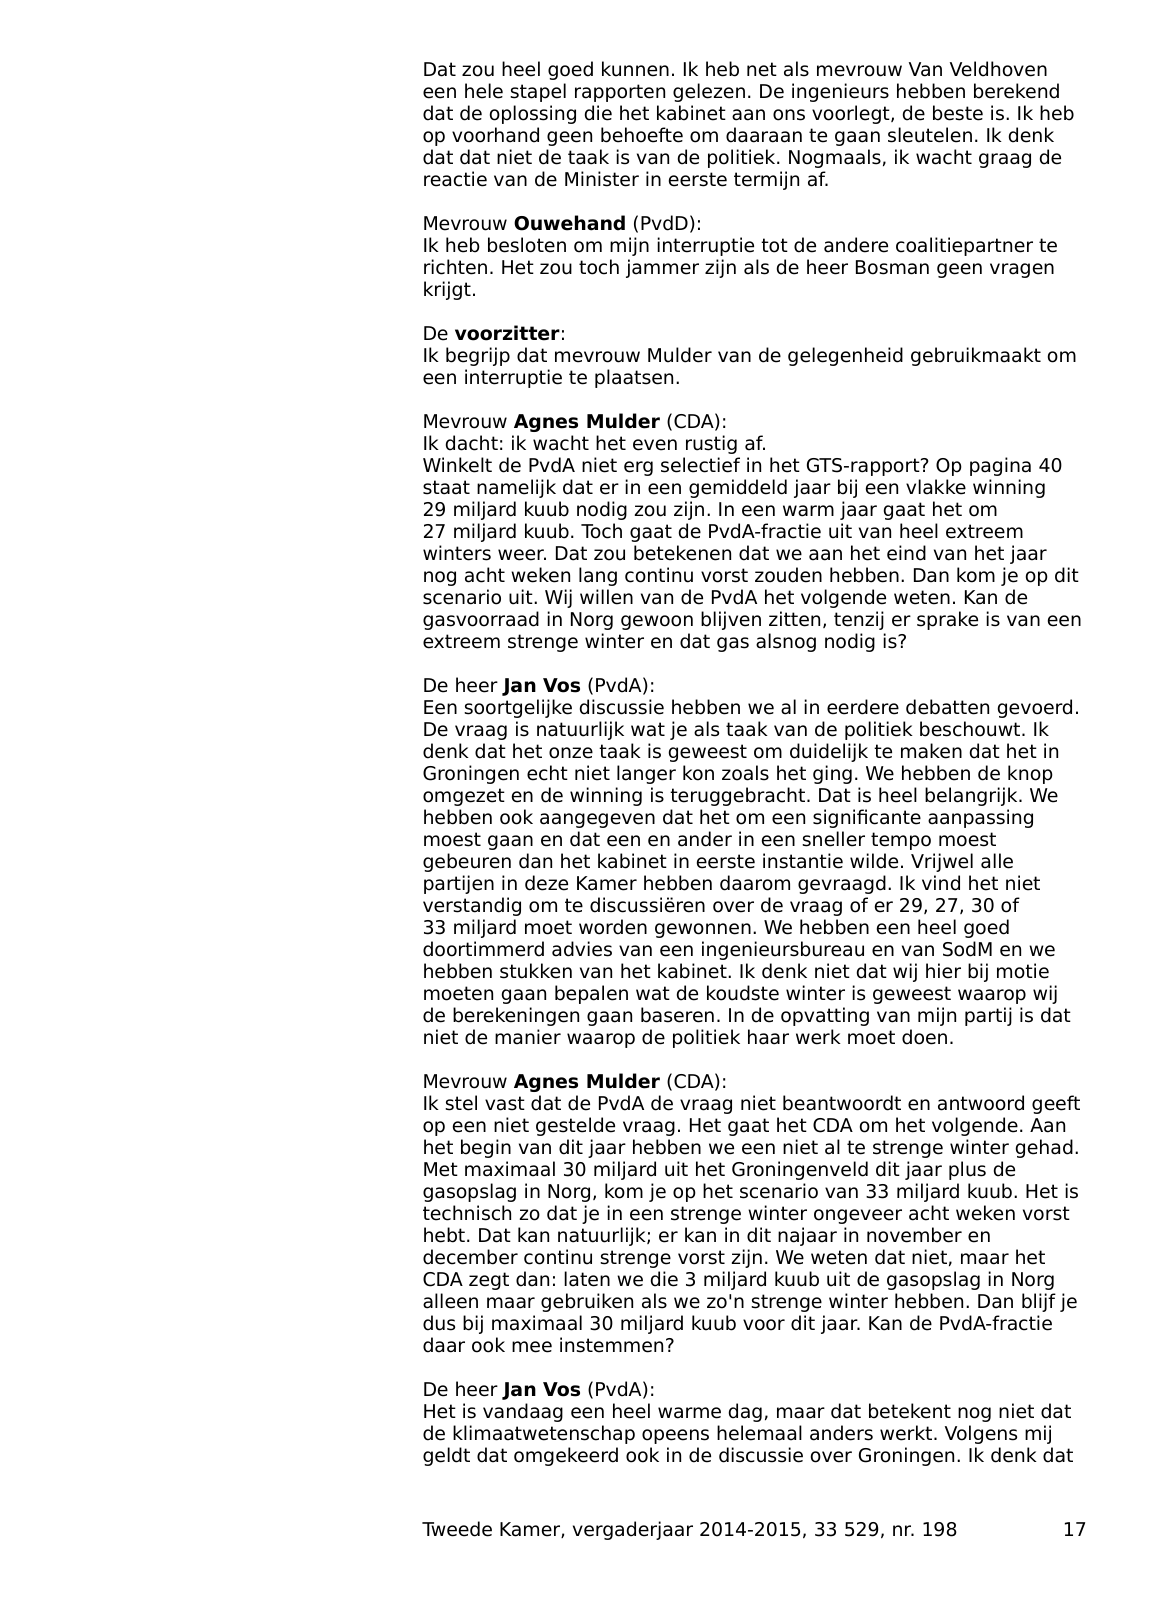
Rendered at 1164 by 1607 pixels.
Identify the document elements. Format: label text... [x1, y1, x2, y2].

text Ik heb besloten om mijn interruptie tot de andere coalitiepartner te richten. Het zou toch jammer zijn als de heer Bosman geen vragen krijgt. [422, 235, 1087, 301]
text Ik dacht: ik wacht het even rustig af. [422, 433, 1087, 455]
text Ik stel vast dat de PvdA de vraag niet beantwoordt en antwoord geeft op een niet gestelde vraag. Het gaat het CDA om het volgende. Aan het begin van dit jaar hebben we een niet al te strenge winter gehad. Met maximaal 30 miljard uit het Groningenveld dit jaar plus de gasopslag in Norg, kom je op het scenario van 33 miljard kuub. Het is technisch zo dat je in een strenge winter ongeveer acht weken vorst hebt. Dat kan natuurlijk; er kan in dit najaar in november en december continu strenge vorst zijn. We weten dat niet, maar het CDA zegt dan: laten we die 3 miljard kuub uit de gasopslag in Norg alleen maar gebruiken als we zo'n strenge winter hebben. Dan blijf je dus bij maximaal 30 miljard kuub voor dit jaar. Kan de PvdA-fractie daar ook mee instemmen? [422, 1093, 1087, 1357]
text De voorzitter: [422, 323, 1087, 345]
text De heer Jan Vos (PvdA): [422, 1379, 1087, 1401]
text Winkelt de PvdA niet erg selectief in het GTS-rapport? Op pagina 40 staat namelijk dat er in een gemiddeld jaar bij een vlakke winning 29 miljard kuub nodig zou zijn. In een warm jaar gaat het om 27 miljard kuub. Toch gaat de PvdA-fractie uit van heel extreem winters weer. Dat zou betekenen dat we aan het eind van het jaar nog acht weken lang continu vorst zouden hebben. Dan kom je op dit scenario uit. Wij willen van de PvdA het volgende weten. Kan de gasvoorraad in Norg gewoon blijven zitten, tenzij er sprake is van een extreem strenge winter en dat gas alsnog nodig is? [422, 455, 1087, 653]
text Mevrouw Ouwehand (PvdD): [422, 213, 1087, 235]
text Dat zou heel goed kunnen. Ik heb net als mevrouw Van Veldhoven een hele stapel rapporten gelezen. De ingenieurs hebben berekend dat de oplossing die het kabinet aan ons voorlegt, de beste is. Ik heb op voorhand geen behoefte om daaraan te gaan sleutelen. Ik denk dat dat niet de taak is van de politiek. Nogmaals, ik wacht graag de reactie van de Minister in eerste termijn af. [422, 59, 1087, 191]
text De heer Jan Vos (PvdA): [422, 675, 1087, 697]
text Mevrouw Agnes Mulder (CDA): [422, 1071, 1087, 1093]
text Ik begrijp dat mevrouw Mulder van de gelegenheid gebruikmaakt om een interruptie te plaatsen. [422, 345, 1087, 389]
text Een soortgelijke discussie hebben we al in eerdere debatten gevoerd. De vraag is natuurlijk wat je als taak van de politiek beschouwt. Ik denk dat het onze taak is geweest om duidelijk te maken dat het in Groningen echt niet langer kon zoals het ging. We hebben de knop omgezet en de winning is teruggebracht. Dat is heel belangrijk. We hebben ook aangegeven dat het om een significante aanpassing moest gaan en dat een en ander in een sneller tempo moest gebeuren dan het kabinet in eerste instantie wilde. Vrijwel alle partijen in deze Kamer hebben daarom gevraagd. Ik vind het niet verstandig om te discussiëren over de vraag of er 29, 27, 30 of 33 miljard moet worden gewonnen. We hebben een heel goed doortimmerd advies van een ingenieursbureau en van SodM en we hebben stukken van het kabinet. Ik denk niet dat wij hier bij motie moeten gaan bepalen wat de koudste winter is geweest waarop wij de berekeningen gaan baseren. In de opvatting van mijn partij is dat niet de manier waarop de politiek haar werk moet doen. [422, 697, 1087, 1049]
text Het is vandaag een heel warme dag, maar dat betekent nog niet dat de klimaatwetenschap opeens helemaal anders werkt. Volgens mij geldt dat omgekeerd ook in de discussie over Groningen. Ik denk dat [422, 1401, 1087, 1467]
text Mevrouw Agnes Mulder (CDA): [422, 411, 1087, 433]
